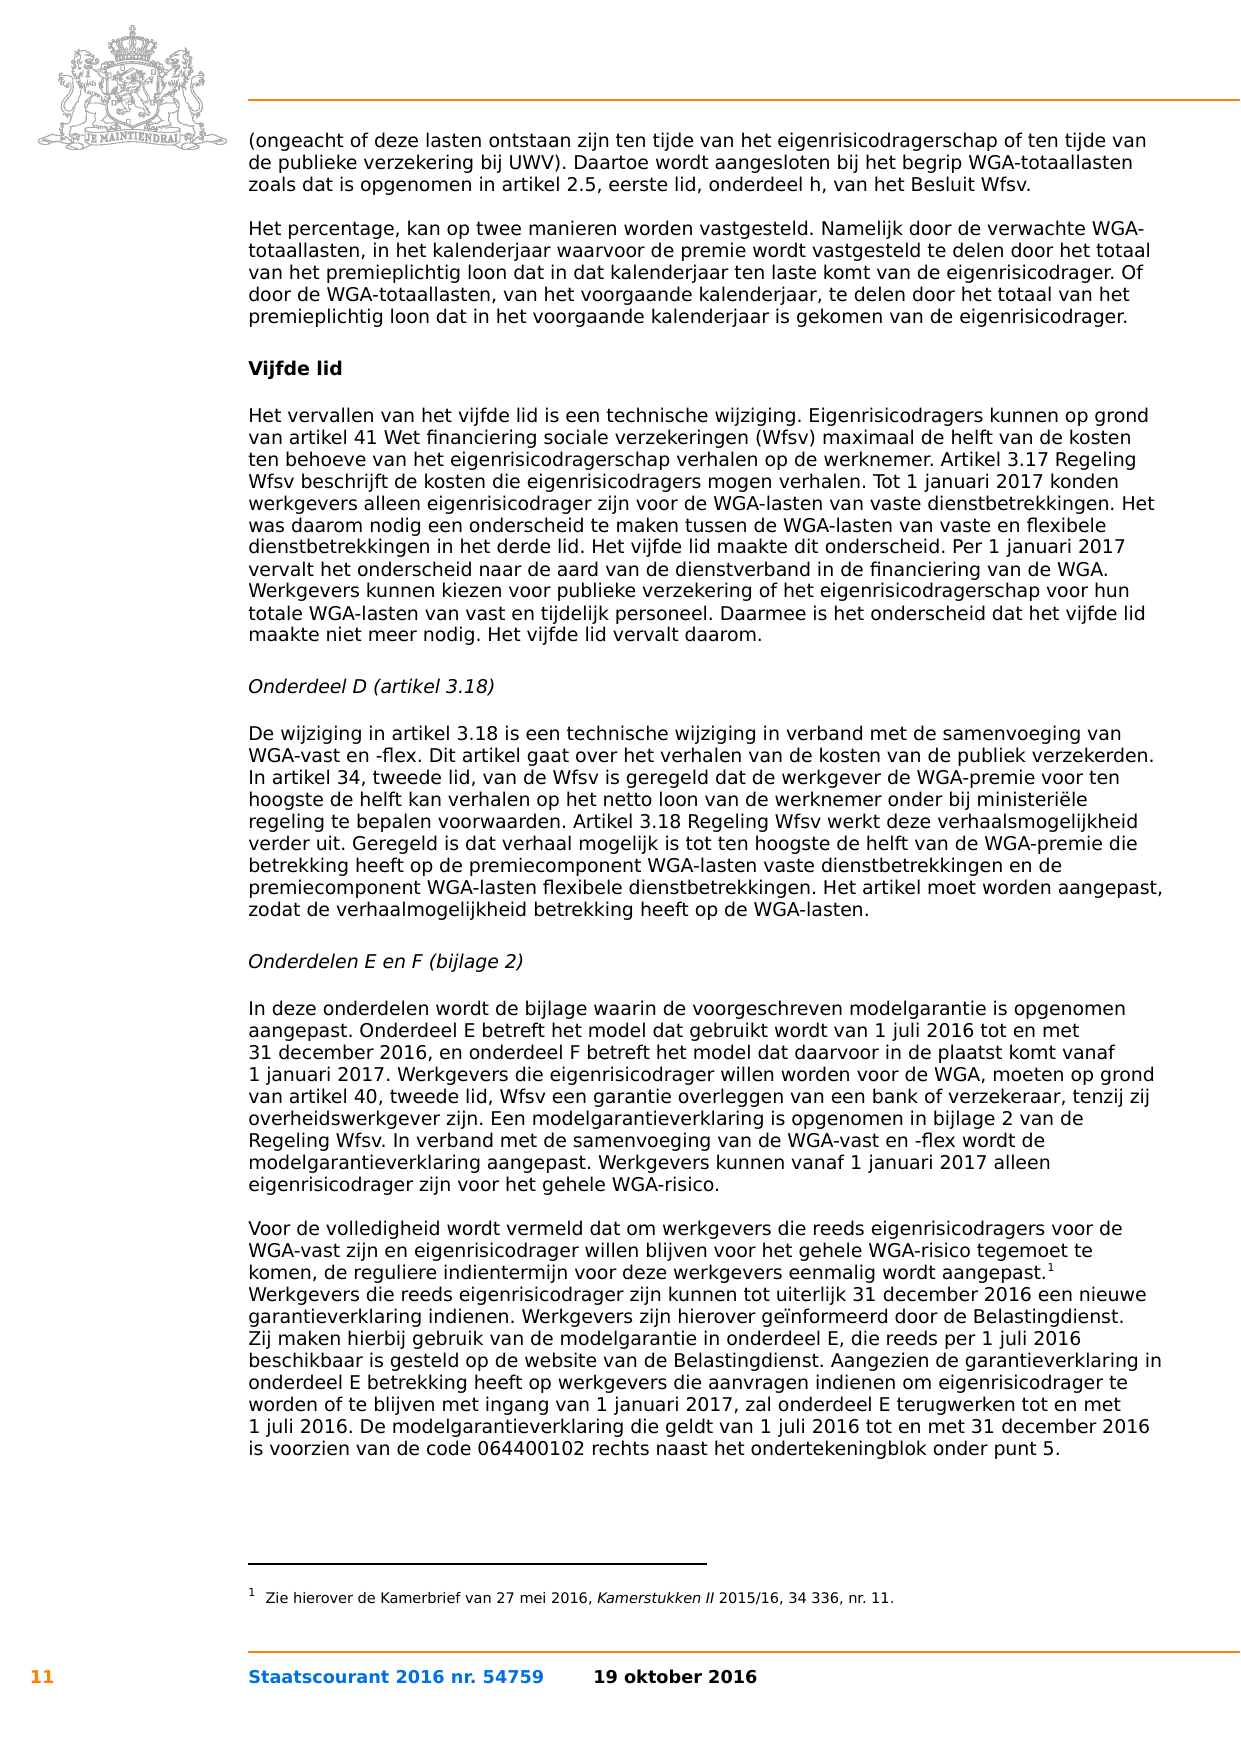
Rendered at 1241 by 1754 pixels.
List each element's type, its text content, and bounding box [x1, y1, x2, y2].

subtitle Onderdelen E en F (bijlage 2) [248, 951, 1163, 973]
text Zie hierover de Kamerbrief van 27 mei 2016, Kamerstukken II 2015/16, 34 336, nr. 11. [248, 1586, 1163, 1608]
text (ongeacht of deze lasten ontstaan zijn ten tijde van het eigenrisicodragerschap of ten tijde van de publieke verzekering bij UWV). Daartoe wordt aangesloten bij het begrip WGA-totaallasten zoals dat is opgenomen in artikel 2.5, eerste lid, onderdeel h, van het Besluit Wfsv. [248, 130, 1163, 196]
text De wijziging in artikel 3.18 is een technische wijziging in verband met de samenvoeging van WGA-vast en -flex. Dit artikel gaat over het verhalen van de kosten van de publiek verzekerden. In artikel 34, tweede lid, van de Wfsv is geregeld dat de werkgever de WGA-premie voor ten hoogste de helft kan verhalen op het netto loon van de werknemer onder bij ministeriële regeling te bepalen voorwaarden. Artikel 3.18 Regeling Wfsv werkt deze verhaalsmogelijkheid verder uit. Geregeld is dat verhaal mogelijk is tot ten hoogste de helft van de WGA-premie die betrekking heeft op de premiecomponent WGA-lasten vaste dienstbetrekkingen en de premiecomponent WGA-lasten flexibele dienstbetrekkingen. Het artikel moet worden aangepast, zodat de verhaalmogelijkheid betrekking heeft op de WGA-lasten. [248, 723, 1163, 921]
text Het vervallen van het vijfde lid is een technische wijziging. Eigenrisicodragers kunnen op grond van artikel 41 Wet financiering sociale verzekeringen (Wfsv) maximaal de helft van de kosten ten behoeve van het eigenrisicodragerschap verhalen op de werknemer. Artikel 3.17 Regeling Wfsv beschrijft de kosten die eigenrisicodragers mogen verhalen. Tot 1 januari 2017 konden werkgevers alleen eigenrisicodrager zijn voor de WGA-lasten van vaste dienstbetrekkingen. Het was daarom nodig een onderscheid te maken tussen de WGA-lasten van vaste en flexibele dienstbetrekkingen in het derde lid. Het vijfde lid maakte dit onderscheid. Per 1 januari 2017 vervalt het onderscheid naar de aard van de dienstverband in de financiering van de WGA. Werkgevers kunnen kiezen voor publieke verzekering of het eigenrisicodragerschap voor hun totale WGA-lasten van vast en tijdelijk personeel. Daarmee is het onderscheid dat het vijfde lid maakte niet meer nodig. Het vijfde lid vervalt daarom. [248, 404, 1163, 646]
text Zij maken hierbij gebruik van de modelgarantie in onderdeel E, die reeds per 1 juli 2016 beschikbaar is gesteld op de website van de Belastingdienst. Aangezien de garantieverklaring in onderdeel E betrekking heeft op werkgevers die aanvragen indienen om eigenrisicodrager te worden of te blijven met ingang van 1 januari 2017, zal onderdeel E terugwerken tot en met 1 juli 2016. De modelgarantieverklaring die geldt van 1 juli 2016 tot en met 31 december 2016 is voorzien van de code 064400102 rechts naast het ondertekeningblok onder punt 5. [248, 1328, 1163, 1459]
subtitle Vijfde lid [248, 358, 1163, 379]
text Voor de volledigheid wordt vermeld dat om werkgevers die reeds eigenrisicodragers voor de WGA-vast zijn en eigenrisicodrager willen blijven voor het gehele WGA-risico tegemoet te komen, de reguliere indientermijn voor deze werkgevers eenmalig wordt aangepast. Werkgevers die reeds eigenrisicodrager zijn kunnen tot uiterlijk 31 december 2016 een nieuwe garantieverklaring indienen. Werkgevers zijn hierover geïnformeerd door de Belastingdienst. [248, 1218, 1163, 1328]
text Het percentage, kan op twee manieren worden vastgesteld. Namelijk door de verwachte WGA-totaallasten, in het kalenderjaar waarvoor de premie wordt vastgesteld te delen door het totaal van het premieplichtig loon dat in dat kalenderjaar ten laste komt van de eigenrisicodrager. Of door de WGA-totaallasten, van het voorgaande kalenderjaar, te delen door het totaal van het premieplichtig loon dat in het voorgaande kalenderjaar is gekomen van de eigenrisicodrager. [248, 218, 1163, 328]
subtitle Onderdeel D (artikel 3.18) [248, 676, 1163, 698]
picture [38, 25, 227, 150]
text In deze onderdelen wordt de bijlage waarin de voorgeschreven modelgarantie is opgenomen aangepast. Onderdeel E betreft het model dat gebruikt wordt van 1 juli 2016 tot en met 31 december 2016, en onderdeel F betreft het model dat daarvoor in de plaatst komt vanaf 1 januari 2017. Werkgevers die eigenrisicodrager willen worden voor de WGA, moeten op grond van artikel 40, tweede lid, Wfsv een garantie overleggen van een bank of verzekeraar, tenzij zij overheidswerkgever zijn. Een modelgarantieverklaring is opgenomen in bijlage 2 van de Regeling Wfsv. In verband met de samenvoeging van de WGA-vast en -flex wordt de modelgarantieverklaring aangepast. Werkgevers kunnen vanaf 1 januari 2017 alleen eigenrisicodrager zijn voor het gehele WGA-risico. [248, 998, 1163, 1196]
